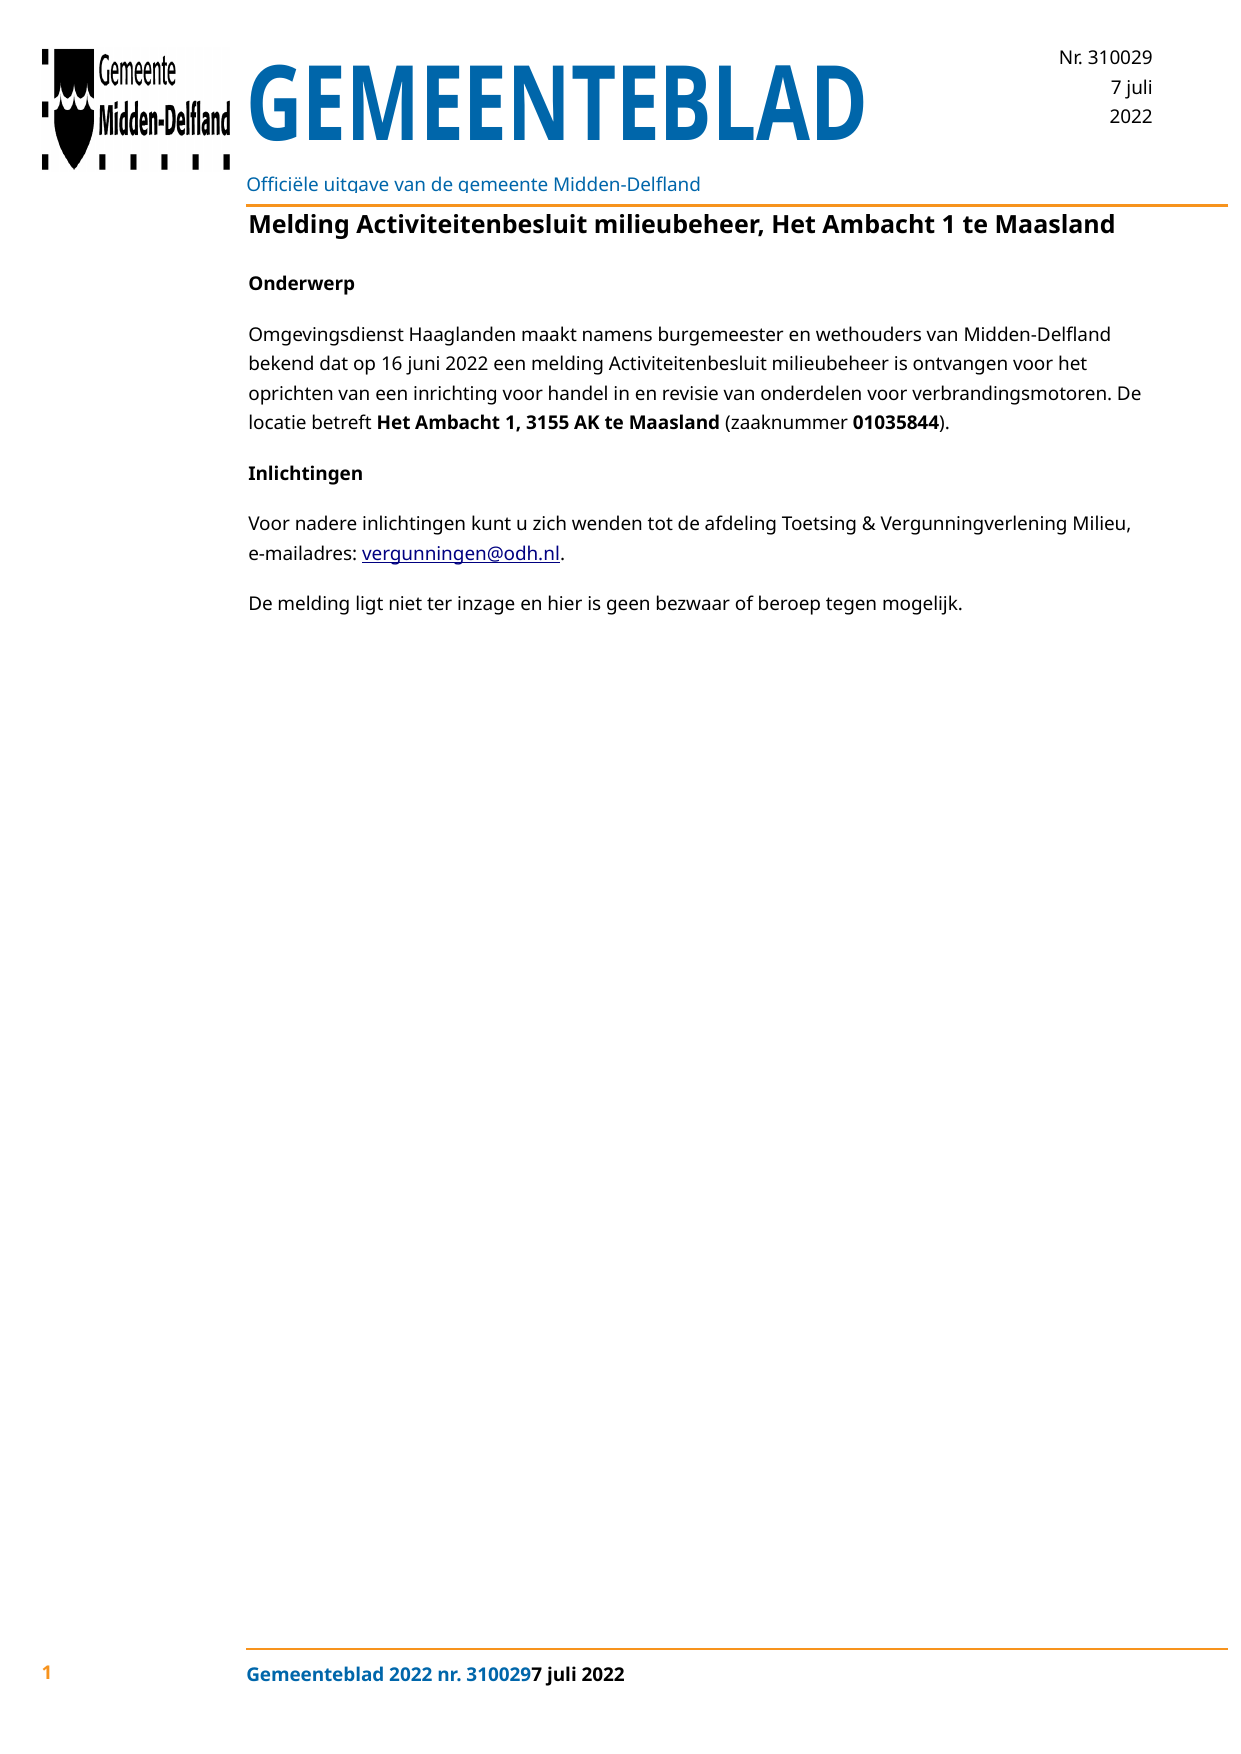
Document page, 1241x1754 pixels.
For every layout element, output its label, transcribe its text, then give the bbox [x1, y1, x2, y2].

text Inlichtingen [248, 460, 1152, 486]
text Onderwerp [248, 270, 1152, 296]
text Omgevingsdienst Haaglanden maakt namens burgemeester en wethouders van Midden-Delfland bekend dat op 16 juni 2022 een melding Activiteitenbesluit milieubeheer is ontvangen voor het oprichten van een inrichting voor handel in en revisie van onderdelen voor verbrandingsmotoren. De locatie betreft Het Ambacht 1, 3155 AK te Maasland (zaaknummer 01035844). [248, 321, 1152, 435]
text De melding ligt niet ter inzage en hier is geen bezwaar of beroep tegen mogelijk. [248, 590, 1152, 616]
text Voor nadere inlichtingen kunt u zich wenden tot de afdeling Toetsing & Vergunningverlening Milieu, e-mailadres: vergunningen@odh.nl. [248, 510, 1152, 566]
text Melding Activiteitenbesluit milieubeheer, Het Ambacht 1 te Maasland [248, 207, 1152, 241]
picture [41, 47, 231, 172]
